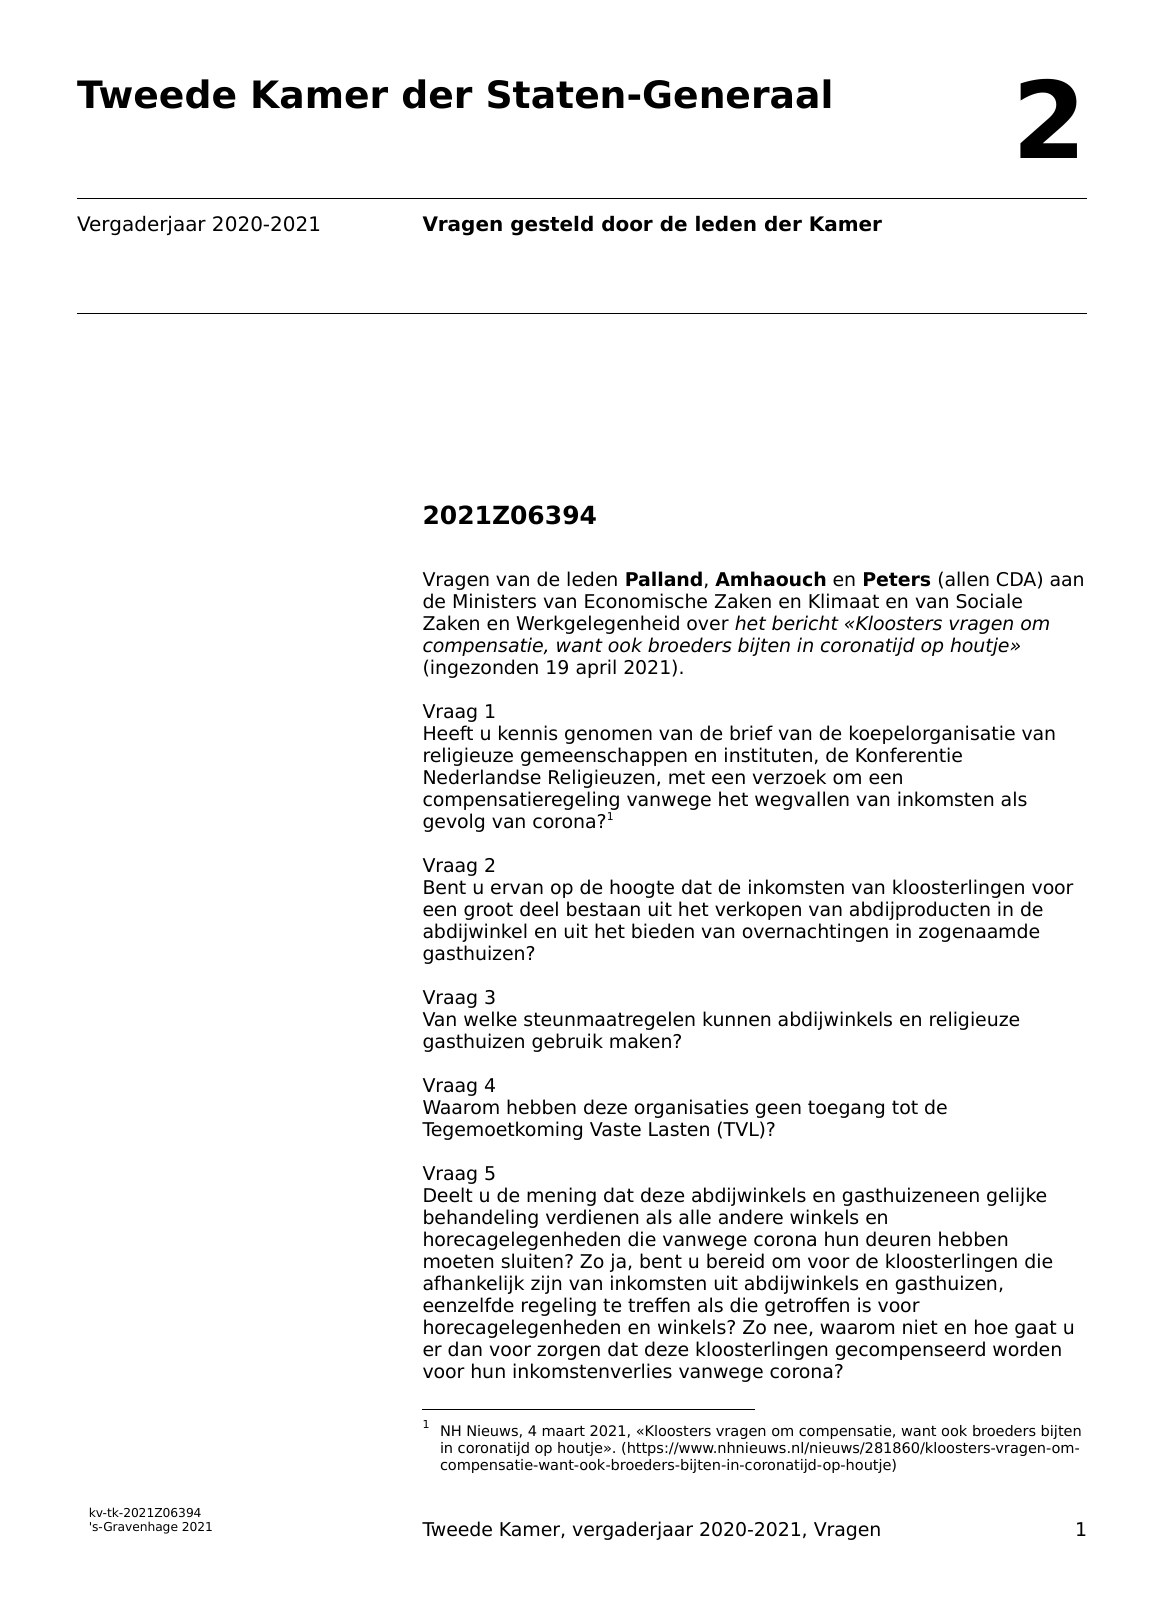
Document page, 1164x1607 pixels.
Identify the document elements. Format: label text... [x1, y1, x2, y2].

text 's-Gravenhage 2021 [88, 1520, 323, 1534]
table_header 2 [886, 59, 1087, 198]
text Vraag 3 [422, 987, 1087, 1009]
text NH Nieuws, 4 maart 2021, «Kloosters vragen om compensatie, want ook broeders bijten in coronatijd op houtje». (https://www.nhnieuws.nl/nieuws/281860/kloosters-vragen-om-compensatie-want-ook-broeders-bijten-in-coronatijd-op-houtje) [422, 1418, 1087, 1474]
text Vraag 2 [422, 855, 1087, 877]
text Van welke steunmaatregelen kunnen abdijwinkels en religieuze gasthuizen gebruik maken? [422, 1009, 1087, 1053]
text kv-tk-2021Z06394 [88, 1506, 323, 1520]
table_cell Vergaderjaar 2020-2021 [77, 199, 422, 313]
text Waarom hebben deze organisaties geen toegang tot de Tegemoetkoming Vaste Lasten (TVL)? [422, 1097, 1087, 1141]
text Vraag 1 [422, 701, 1087, 723]
text Vragen van de leden Palland, Amhaouch en Peters (allen CDA) aan de Ministers van Economische Zaken en Klimaat en van Sociale Zaken en Werkgelegenheid over het bericht «Kloosters vragen om compensatie, want ook broeders bijten in coronatijd op houtje» (ingezonden 19 april 2021). [422, 569, 1087, 679]
text 2021Z06394 [422, 501, 1087, 531]
text Deelt u de mening dat deze abdijwinkels en gasthuizeneen gelijke behandeling verdienen als alle andere winkels en horecagelegenheden die vanwege corona hun deuren hebben moeten sluiten? Zo ja, bent u bereid om voor de kloosterlingen die afhankelijk zijn van inkomsten uit abdijwinkels en gasthuizen, eenzelfde regeling te treffen als die getroffen is voor horecagelegenheden en winkels? Zo nee, waarom niet en hoe gaat u er dan voor zorgen dat deze kloosterlingen gecompenseerd worden voor hun inkomstenverlies vanwege corona? [422, 1185, 1087, 1383]
text Vraag 4 [422, 1075, 1087, 1097]
text Bent u ervan op de hoogte dat de inkomsten van kloosterlingen voor een groot deel bestaan uit het verkopen van abdijproducten in de abdijwinkel en uit het bieden van overnachtingen in zogenaamde gasthuizen? [422, 877, 1087, 965]
text Heeft u kennis genomen van de brief van de koepelorganisatie van religieuze gemeenschappen en instituten, de Konferentie Nederlandse Religieuzen, met een verzoek om een compensatieregeling vanwege het wegvallen van inkomsten als gevolg van corona? [422, 723, 1087, 833]
table_cell Vragen gesteld door de leden der Kamer [422, 199, 1087, 313]
table_header Tweede Kamer der Staten-Generaal [77, 59, 886, 198]
text Vraag 5 [422, 1163, 1087, 1185]
